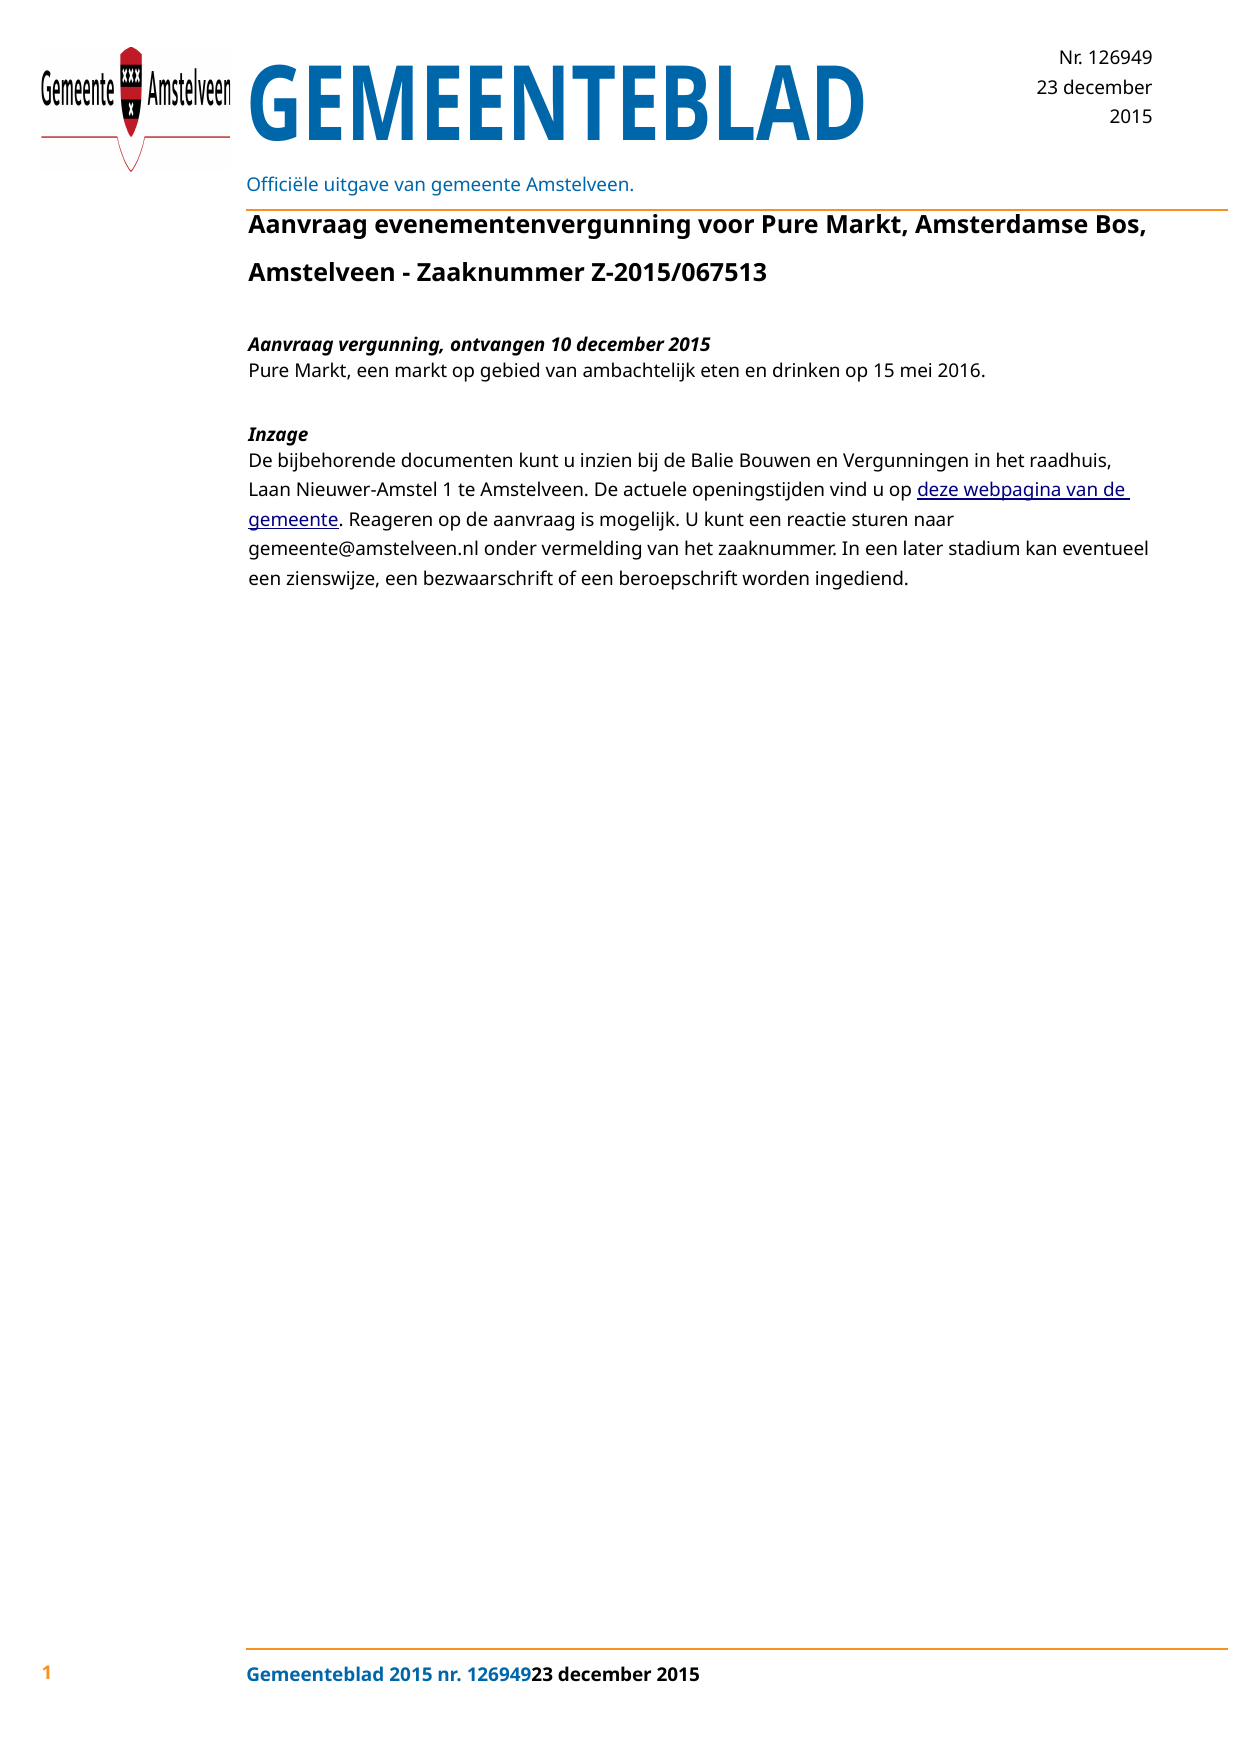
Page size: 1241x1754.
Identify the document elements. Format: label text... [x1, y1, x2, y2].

text De bijbehorende documenten kunt u inzien bij de Balie Bouwen en Vergunningen in het raadhuis, Laan Nieuwer-Amstel 1 te Amstelveen. De actuele openingstijden vind u op deze webpagina van de gemeente. Reageren op de aanvraag is mogelijk. U kunt een reactie sturen naar gemeente@amstelveen.nl onder vermelding van het zaaknummer. In een later stadium kan eventueel een zienswijze, een bezwaarschrift of een beroepschrift worden ingediend. [248, 447, 1152, 591]
picture [41, 47, 231, 172]
text Pure Markt, een markt op gebied van ambachtelijk eten en drinken op 15 mei 2016. [248, 357, 1152, 383]
text Aanvraag vergunning, ontvangen 10 december 2015 [248, 331, 1152, 357]
text Aanvraag evenementenvergunning voor Pure Markt, Amsterdamse Bos, Amstelveen - Zaaknummer Z-2015/067513 [248, 211, 1152, 288]
text Inzage [248, 421, 1152, 447]
